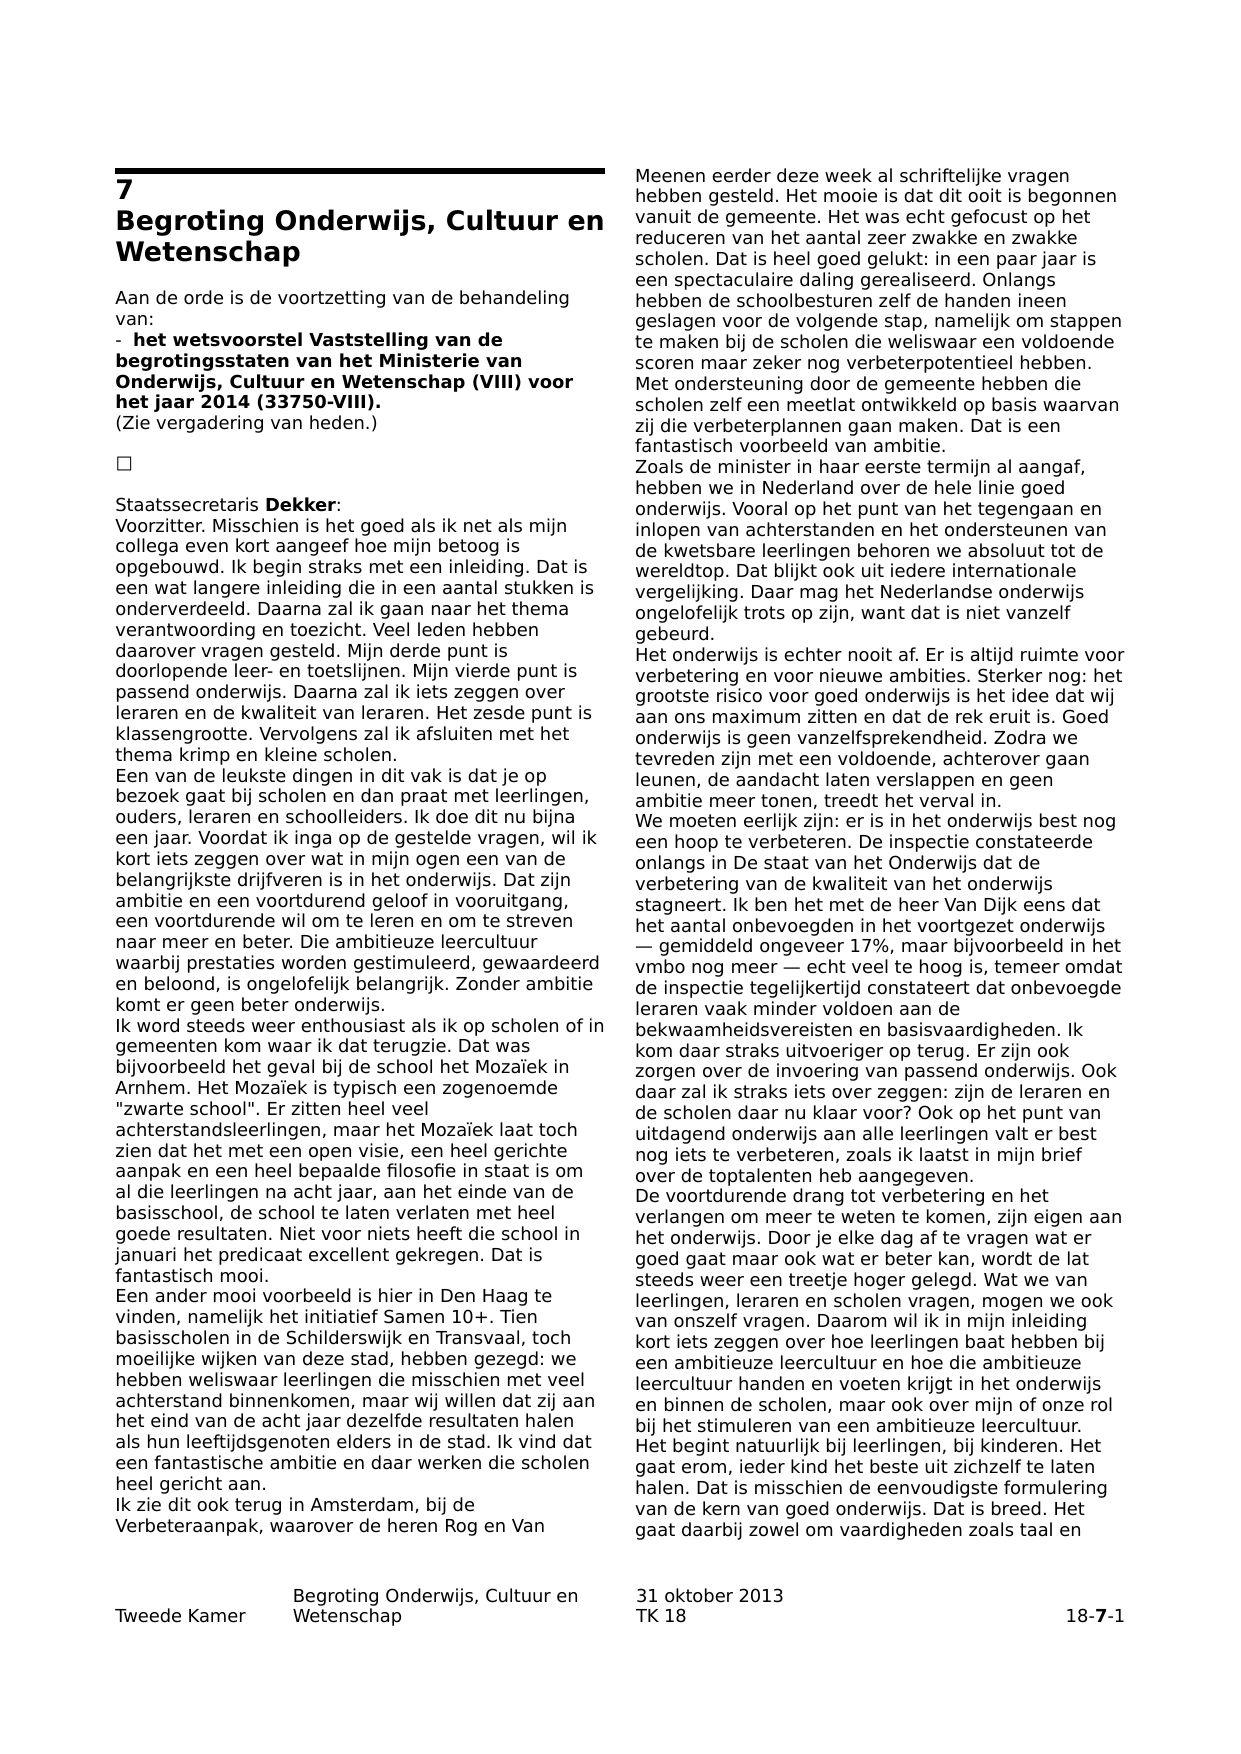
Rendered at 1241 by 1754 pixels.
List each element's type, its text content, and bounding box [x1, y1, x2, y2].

text Zoals de minister in haar eerste termijn al aangaf, hebben we in Nederland over de hele linie goed onderwijs. Vooral op het punt van het tegengaan en inlopen van achterstanden en het ondersteunen van de kwetsbare leerlingen behoren we absoluut tot de wereldtop. Dat blijkt ook uit iedere internationale vergelijking. Daar mag het Nederlandse onderwijs ongelofelijk trots op zijn, want dat is niet vanzelf gebeurd. [635, 457, 1125, 644]
text We moeten eerlijk zijn: er is in het onderwijs best nog een hoop te verbeteren. De inspectie constateerde onlangs in De staat van het Onderwijs dat de verbetering van de kwaliteit van het onderwijs stagneert. Ik ben het met de heer Van Dijk eens dat het aantal onbevoegden in het voortgezet onderwijs — gemiddeld ongeveer 17%, maar bijvoorbeeld in het vmbo nog meer — echt veel te hoog is, temeer omdat de inspectie tegelijkertijd constateert dat onbevoegde leraren vaak minder voldoen aan de bekwaamheidsvereisten en basisvaardigheden. Ik kom daar straks uitvoeriger op terug. Er zijn ook zorgen over de invoering van passend onderwijs. Ook daar zal ik straks iets over zeggen: zijn de leraren en de scholen daar nu klaar voor? Ook op het punt van uitdagend onderwijs aan alle leerlingen valt er best nog iets te verbeteren, zoals ik laatst in mijn brief over de toptalenten heb aangegeven. [635, 811, 1125, 1186]
text Het begint natuurlijk bij leerlingen, bij kinderen. Het gaat erom, ieder kind het beste uit zichzelf te laten halen. Dat is misschien de eenvoudigste formulering van de kern van goed onderwijs. Dat is breed. Het gaat daarbij zowel om vaardigheden zoals taal en [635, 1436, 1125, 1540]
text Een van de leukste dingen in dit vak is dat je op bezoek gaat bij scholen en dan praat met leerlingen, ouders, leraren en schoolleiders. Ik doe dit nu bijna een jaar. Voordat ik inga op de gestelde vragen, wil ik kort iets zeggen over wat in mijn ogen een van de belangrijkste drijfveren is in het onderwijs. Dat zijn ambitie en een voortdurend geloof in vooruitgang, een voortdurende wil om te leren en om te streven naar meer en beter. Die ambitieuze leercultuur waarbij prestaties worden gestimuleerd, gewaardeerd en beloond, is ongelofelijk belangrijk. Zonder ambitie komt er geen beter onderwijs. [115, 765, 605, 1015]
text Ik zie dit ook terug in Amsterdam, bij de Verbeteraanpak, waarover de heren Rog en Van [115, 1494, 605, 1536]
text De voortdurende drang tot verbetering en het verlangen om meer te weten te komen, zijn eigen aan het onderwijs. Door je elke dag af te vragen wat er goed gaat maar ook wat er beter kan, wordt de lat steeds weer een treetje hoger gelegd. Wat we van leerlingen, leraren en scholen vragen, mogen we ook van onszelf vragen. Daarom wil ik in mijn inleiding kort iets zeggen over hoe leerlingen baat hebben bij een ambitieuze leercultuur en hoe die ambitieuze leercultuur handen en voeten krijgt in het onderwijs en binnen de scholen, maar ook over mijn of onze rol bij het stimuleren van een ambitieuze leercultuur. [635, 1186, 1125, 1436]
text Meenen eerder deze week al schriftelijke vragen hebben gesteld. Het mooie is dat dit ooit is begonnen vanuit de gemeente. Het was echt gefocust op het reduceren van het aantal zeer zwakke en zwakke scholen. Dat is heel goed gelukt: in een paar jaar is een spectaculaire daling gerealiseerd. Onlangs hebben de schoolbesturen zelf de handen ineen geslagen voor de volgende stap, namelijk om stappen te maken bij de scholen die weliswaar een voldoende scoren maar zeker nog verbeterpotentieel hebben. Met ondersteuning door de gemeente hebben die scholen zelf een meetlat ontwikkeld op basis waarvan zij die verbeterplannen gaan maken. Dat is een fantastisch voorbeeld van ambitie. [635, 165, 1125, 457]
list het wetsvoorstel Vaststelling van de begrotingsstaten van het Ministerie van Onderwijs, Cultuur en Wetenschap (VIII) voor het jaar 2014 (33750-VIII). [115, 330, 605, 413]
text Een ander mooi voorbeeld is hier in Den Haag te vinden, namelijk het initiatief Samen 10+. Tien basisscholen in de Schilderswijk en Transvaal, toch moeilijke wijken van deze stad, hebben gezegd: we hebben weliswaar leerlingen die misschien met veel achterstand binnenkomen, maar wij willen dat zij aan het eind van de acht jaar dezelfde resultaten halen als hun leeftijdsgenoten elders in de stad. Ik vind dat een fantastische ambitie en daar werken die scholen heel gericht aan. [115, 1286, 605, 1494]
text ⬜ [115, 454, 605, 475]
text Ik word steeds weer enthousiast als ik op scholen of in gemeenten kom waar ik dat terugzie. Dat was bijvoorbeeld het geval bij de school het Mozaïek in Arnhem. Het Mozaïek is typisch een zogenoemde "zwarte school". Er zitten heel veel achterstandsleerlingen, maar het Mozaïek laat toch zien dat het met een open visie, een heel gerichte aanpak en een heel bepaalde filosofie in staat is om al die leerlingen na acht jaar, aan het einde van de basisschool, de school te laten verlaten met heel goede resultaten. Niet voor niets heeft die school in januari het predicaat excellent gekregen. Dat is fantastisch mooi. [115, 1015, 605, 1286]
text Aan de orde is de voortzetting van de behandeling van: [115, 288, 605, 330]
text Het onderwijs is echter nooit af. Er is altijd ruimte voor verbetering en voor nieuwe ambities. Sterker nog: het grootste risico voor goed onderwijs is het idee dat wij aan ons maximum zitten en dat de rek eruit is. Goed onderwijs is geen vanzelfsprekendheid. Zodra we tevreden zijn met een voldoende, achterover gaan leunen, de aandacht laten verslappen en geen ambitie meer tonen, treedt het verval in. [635, 644, 1125, 811]
text Voorzitter. Misschien is het goed als ik net als mijn collega even kort aangeef hoe mijn betoog is opgebouwd. Ik begin straks met een inleiding. Dat is een wat langere inleiding die in een aantal stukken is onderverdeeld. Daarna zal ik gaan naar het thema verantwoording en toezicht. Veel leden hebben daarover vragen gesteld. Mijn derde punt is doorlopende leer- en toetslijnen. Mijn vierde punt is passend onderwijs. Daarna zal ik iets zeggen over leraren en de kwaliteit van leraren. Het zesde punt is klassengrootte. Vervolgens zal ik afsluiten met het thema krimp en kleine scholen. [115, 515, 605, 765]
title 7 Begroting Onderwijs, Cultuur en Wetenschap [115, 174, 605, 268]
text Staatssecretaris Dekker: [115, 495, 605, 515]
text (Zie vergadering van heden.) [115, 413, 605, 434]
